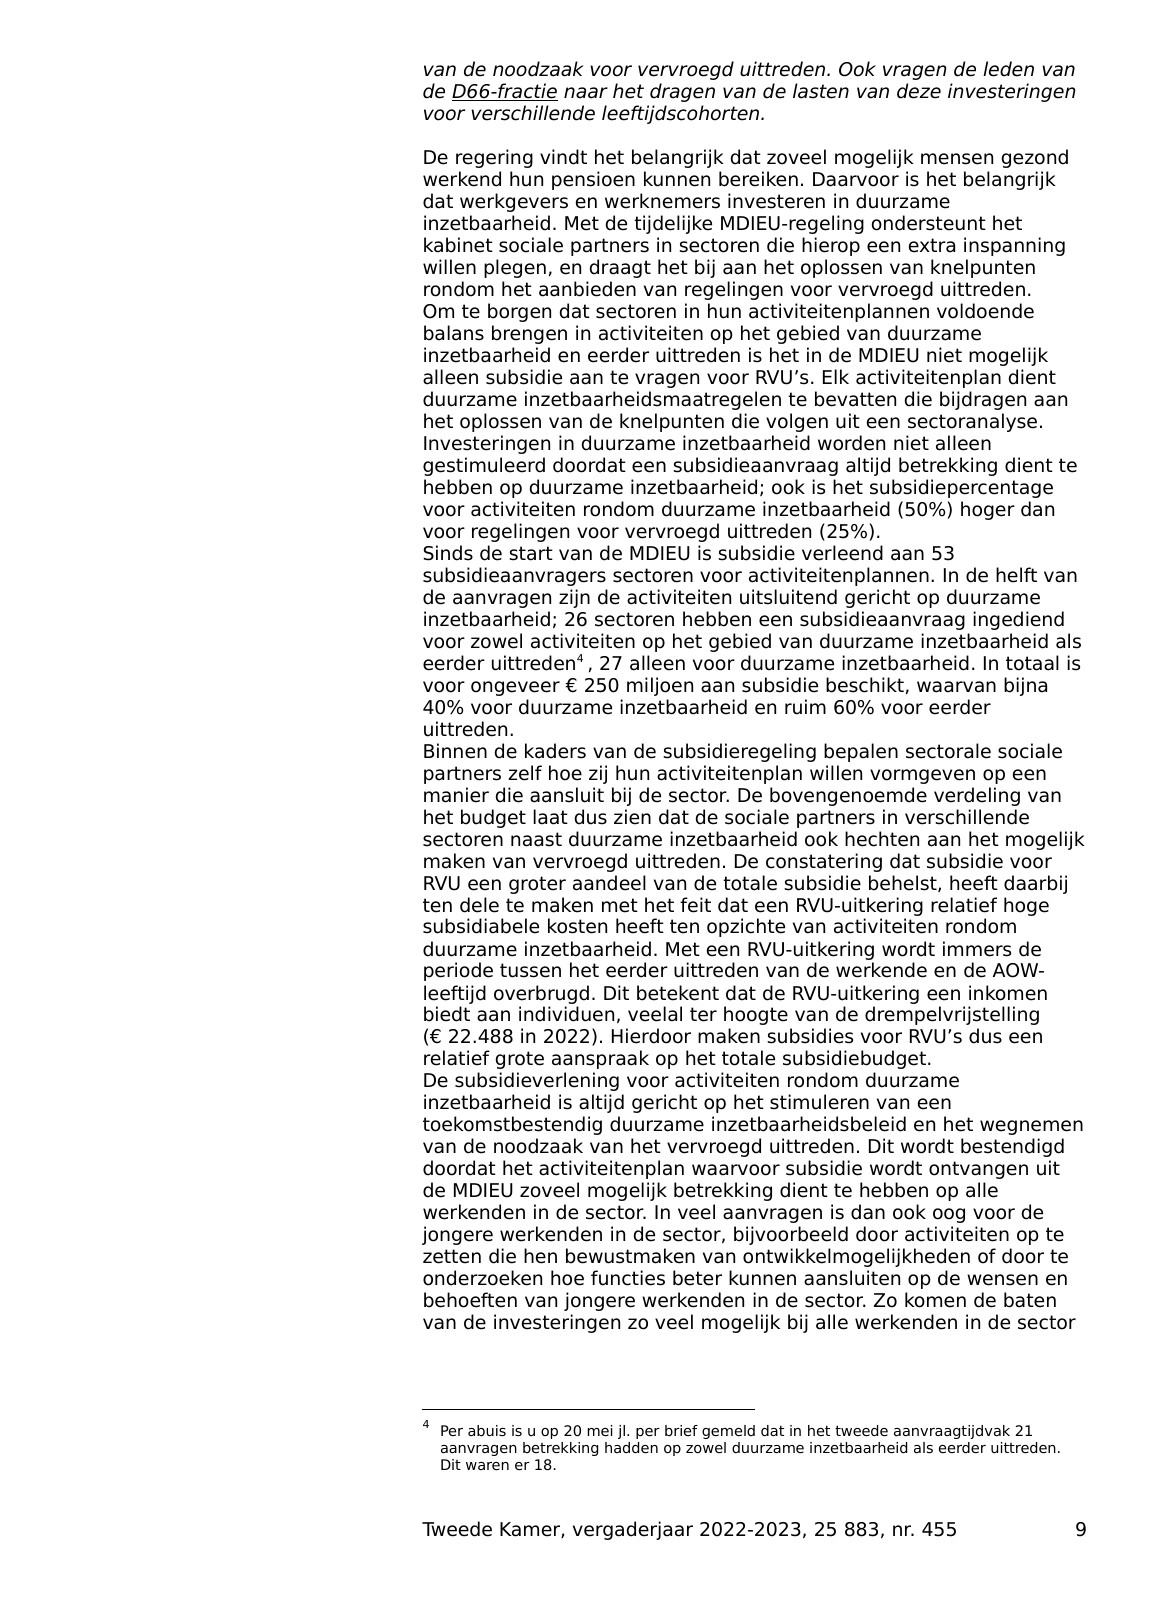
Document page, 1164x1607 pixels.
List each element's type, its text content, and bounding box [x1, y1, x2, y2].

text Om te borgen dat sectoren in hun activiteitenplannen voldoende balans brengen in activiteiten op het gebied van duurzame inzetbaarheid en eerder uittreden is het in de MDIEU niet mogelijk alleen subsidie aan te vragen voor RVU’s. Elk activiteitenplan dient duurzame inzetbaarheidsmaatregelen te bevatten die bijdragen aan het oplossen van de knelpunten die volgen uit een sectoranalyse. Investeringen in duurzame inzetbaarheid worden niet alleen gestimuleerd doordat een subsidieaanvraag altijd betrekking dient te hebben op duurzame inzetbaarheid; ook is het subsidiepercentage voor activiteiten rondom duurzame inzetbaarheid (50%) hoger dan voor regelingen voor vervroegd uittreden (25%). [422, 301, 1087, 543]
text De subsidieverlening voor activiteiten rondom duurzame inzetbaarheid is altijd gericht op het stimuleren van een toekomstbestendig duurzame inzetbaarheidsbeleid en het wegnemen van de noodzaak van het vervroegd uittreden. Dit wordt bestendigd doordat het activiteitenplan waarvoor subsidie wordt ontvangen uit de MDIEU zoveel mogelijk betrekking dient te hebben op alle werkenden in de sector. In veel aanvragen is dan ook oog voor de jongere werkenden in de sector, bijvoorbeeld door activiteiten op te zetten die hen bewustmaken van ontwikkelmogelijkheden of door te onderzoeken hoe functies beter kunnen aansluiten op de wensen en behoeften van jongere werkenden in de sector. Zo komen de baten van de investeringen zo veel mogelijk bij alle werkenden in de sector [422, 1070, 1087, 1334]
text Per abuis is u op 20 mei jl. per brief gemeld dat in het tweede aanvraagtijdvak 21 aanvragen betrekking hadden op zowel duurzame inzetbaarheid als eerder uittreden. Dit waren er 18. [422, 1418, 1087, 1474]
text van de noodzaak voor vervroegd uittreden. Ook vragen de leden van de D66-fractie naar het dragen van de lasten van deze investeringen voor verschillende leeftijdscohorten. [422, 59, 1087, 125]
text De regering vindt het belangrijk dat zoveel mogelijk mensen gezond werkend hun pensioen kunnen bereiken. Daarvoor is het belangrijk dat werkgevers en werknemers investeren in duurzame inzetbaarheid. Met de tijdelijke MDIEU-regeling ondersteunt het kabinet sociale partners in sectoren die hierop een extra inspanning willen plegen, en draagt het bij aan het oplossen van knelpunten rondom het aanbieden van regelingen voor vervroegd uittreden. [422, 147, 1087, 301]
text Sinds de start van de MDIEU is subsidie verleend aan 53 subsidieaanvragers sectoren voor activiteitenplannen. In de helft van de aanvragen zijn de activiteiten uitsluitend gericht op duurzame inzetbaarheid; 26 sectoren hebben een subsidieaanvraag ingediend voor zowel activiteiten op het gebied van duurzame inzetbaarheid als eerder uittreden, 27 alleen voor duurzame inzetbaarheid. In totaal is voor ongeveer € 250 miljoen aan subsidie beschikt, waarvan bijna 40% voor duurzame inzetbaarheid en ruim 60% voor eerder uittreden. [422, 543, 1087, 741]
text Binnen de kaders van de subsidieregeling bepalen sectorale sociale partners zelf hoe zij hun activiteitenplan willen vormgeven op een manier die aansluit bij de sector. De bovengenoemde verdeling van het budget laat dus zien dat de sociale partners in verschillende sectoren naast duurzame inzetbaarheid ook hechten aan het mogelijk maken van vervroegd uittreden. De constatering dat subsidie voor RVU een groter aandeel van de totale subsidie behelst, heeft daarbij ten dele te maken met het feit dat een RVU-uitkering relatief hoge subsidiabele kosten heeft ten opzichte van activiteiten rondom duurzame inzetbaarheid. Met een RVU-uitkering wordt immers de periode tussen het eerder uittreden van de werkende en de AOW-leeftijd overbrugd. Dit betekent dat de RVU-uitkering een inkomen biedt aan individuen, veelal ter hoogte van de drempelvrijstelling (€ 22.488 in 2022). Hierdoor maken subsidies voor RVU’s dus een relatief grote aanspraak op het totale subsidiebudget. [422, 741, 1087, 1070]
